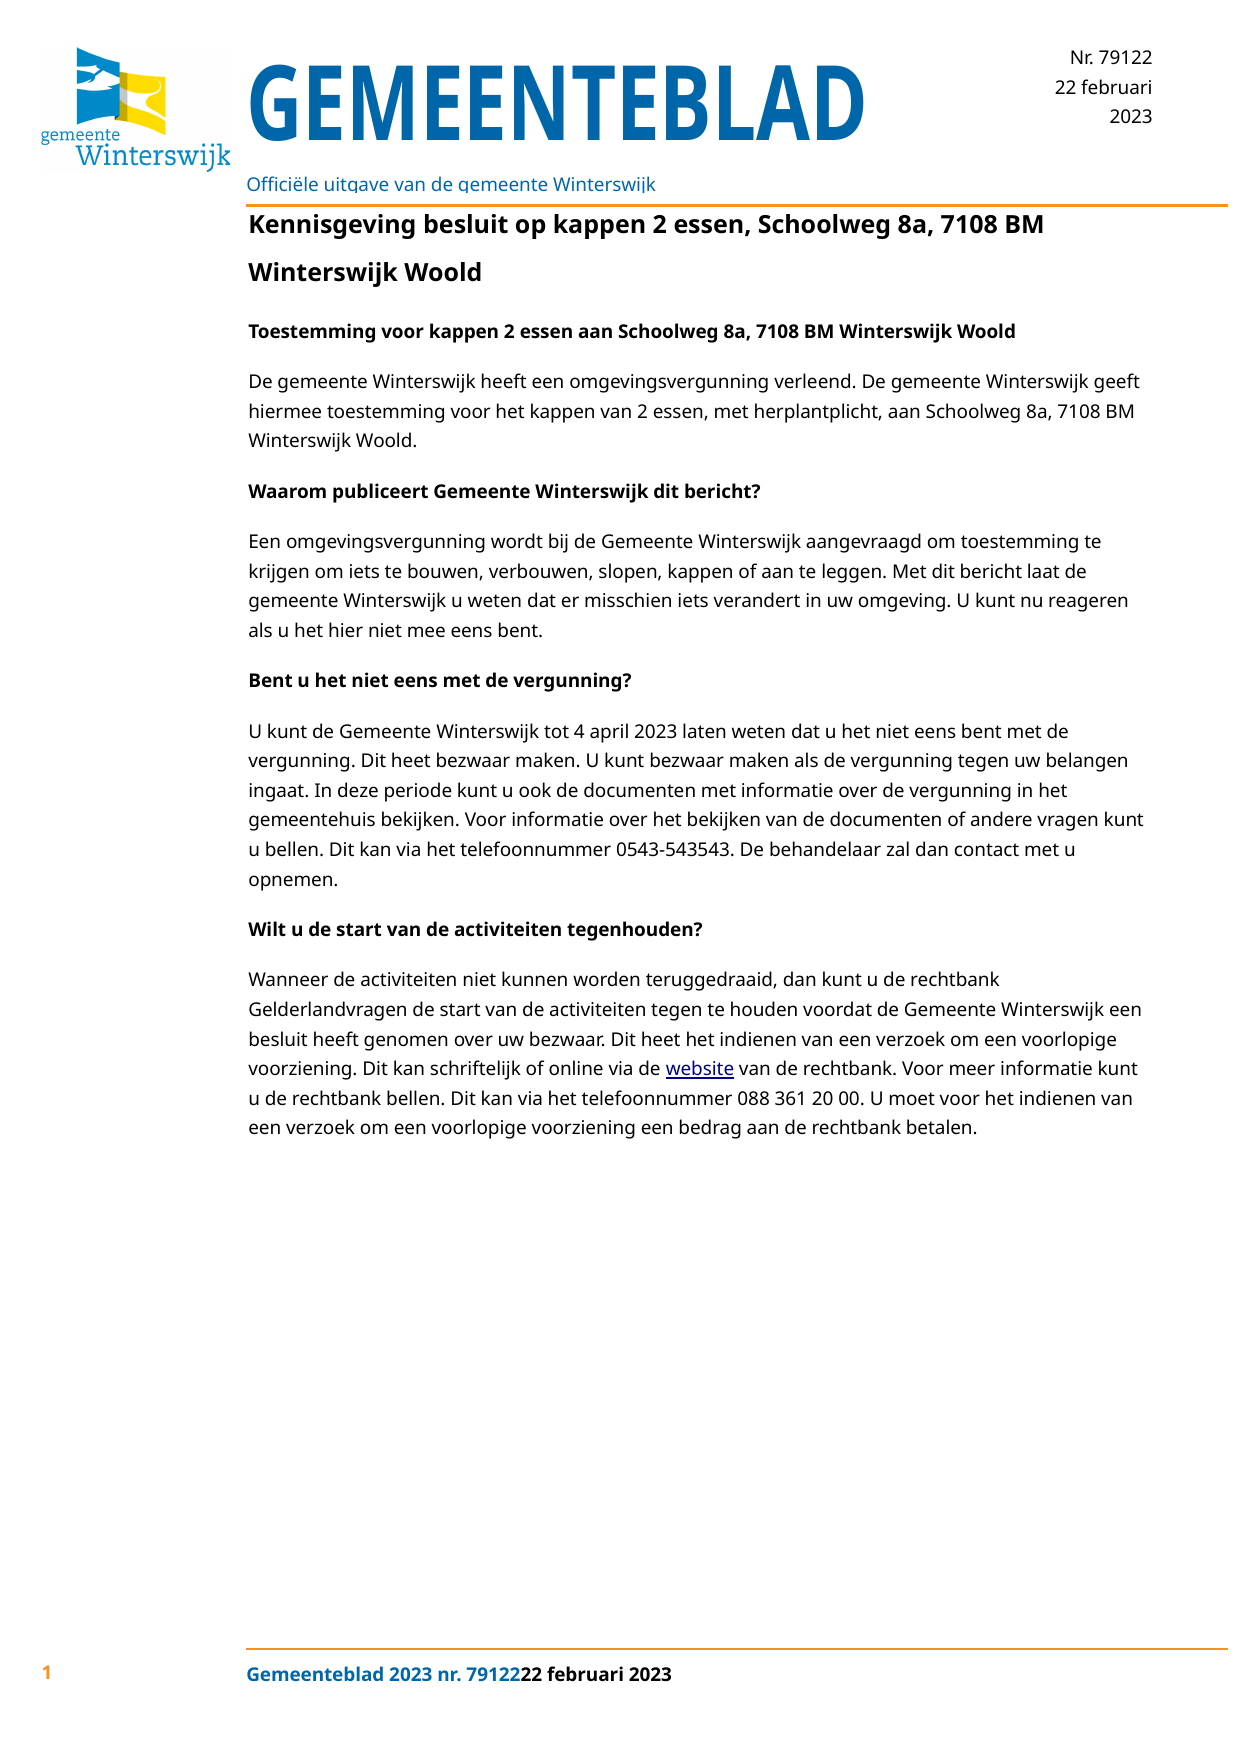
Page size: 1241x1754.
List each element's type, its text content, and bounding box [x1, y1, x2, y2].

picture [41, 47, 231, 172]
text De gemeente Winterswijk heeft een omgevingsvergunning verleend. De gemeente Winterswijk geeft hiermee toestemming voor het kappen van 2 essen, met herplantplicht, aan Schoolweg 8a, 7108 BM Winterswijk Woold. [248, 368, 1152, 453]
text Bent u het niet eens met de vergunning? [248, 667, 1152, 693]
text Wanneer de activiteiten niet kunnen worden teruggedraaid, dan kunt u de rechtbank Gelderlandvragen de start van de activiteiten tegen te houden voordat de Gemeente Winterswijk een besluit heeft genomen over uw bezwaar. Dit heet het indienen van een verzoek om een voorlopige voorziening. Dit kan schriftelijk of online via de website van de rechtbank. Voor meer informatie kunt u de rechtbank bellen. Dit kan via het telefoonnummer 088 361 20 00. U moet voor het indienen van een verzoek om een voorlopige voorziening een bedrag aan de rechtbank betalen. [248, 967, 1152, 1140]
text Waarom publiceert Gemeente Winterswijk dit bericht? [248, 478, 1152, 504]
picture [225, 153, 231, 162]
text Kennisgeving besluit op kappen 2 essen, Schoolweg 8a, 7108 BM Winterswijk Woold [248, 207, 1152, 288]
text Wilt u de start van de activiteiten tegenhouden? [248, 916, 1152, 942]
text Een omgevingsvergunning wordt bij de Gemeente Winterswijk aangevraagd om toestemming te krijgen om iets te bouwen, verbouwen, slopen, kappen of aan te leggen. Met dit bericht laat de gemeente Winterswijk u weten dat er misschien iets verandert in uw omgeving. U kunt nu reageren als u het hier niet mee eens bent. [248, 528, 1152, 643]
text Toestemming voor kappen 2 essen aan Schoolweg 8a, 7108 BM Winterswijk Woold [248, 318, 1152, 344]
text U kunt de Gemeente Winterswijk tot 4 april 2023 laten weten dat u het niet eens bent met de vergunning. Dit heet bezwaar maken. U kunt bezwaar maken als de vergunning tegen uw belangen ingaat. In deze periode kunt u ook de documenten met informatie over de vergunning in het gemeentehuis bekijken. Voor informatie over het bekijken van de documenten of andere vragen kunt u bellen. Dit kan via het telefoonnummer 0543-543543. De behandelaar zal dan contact met u opnemen. [248, 718, 1152, 892]
